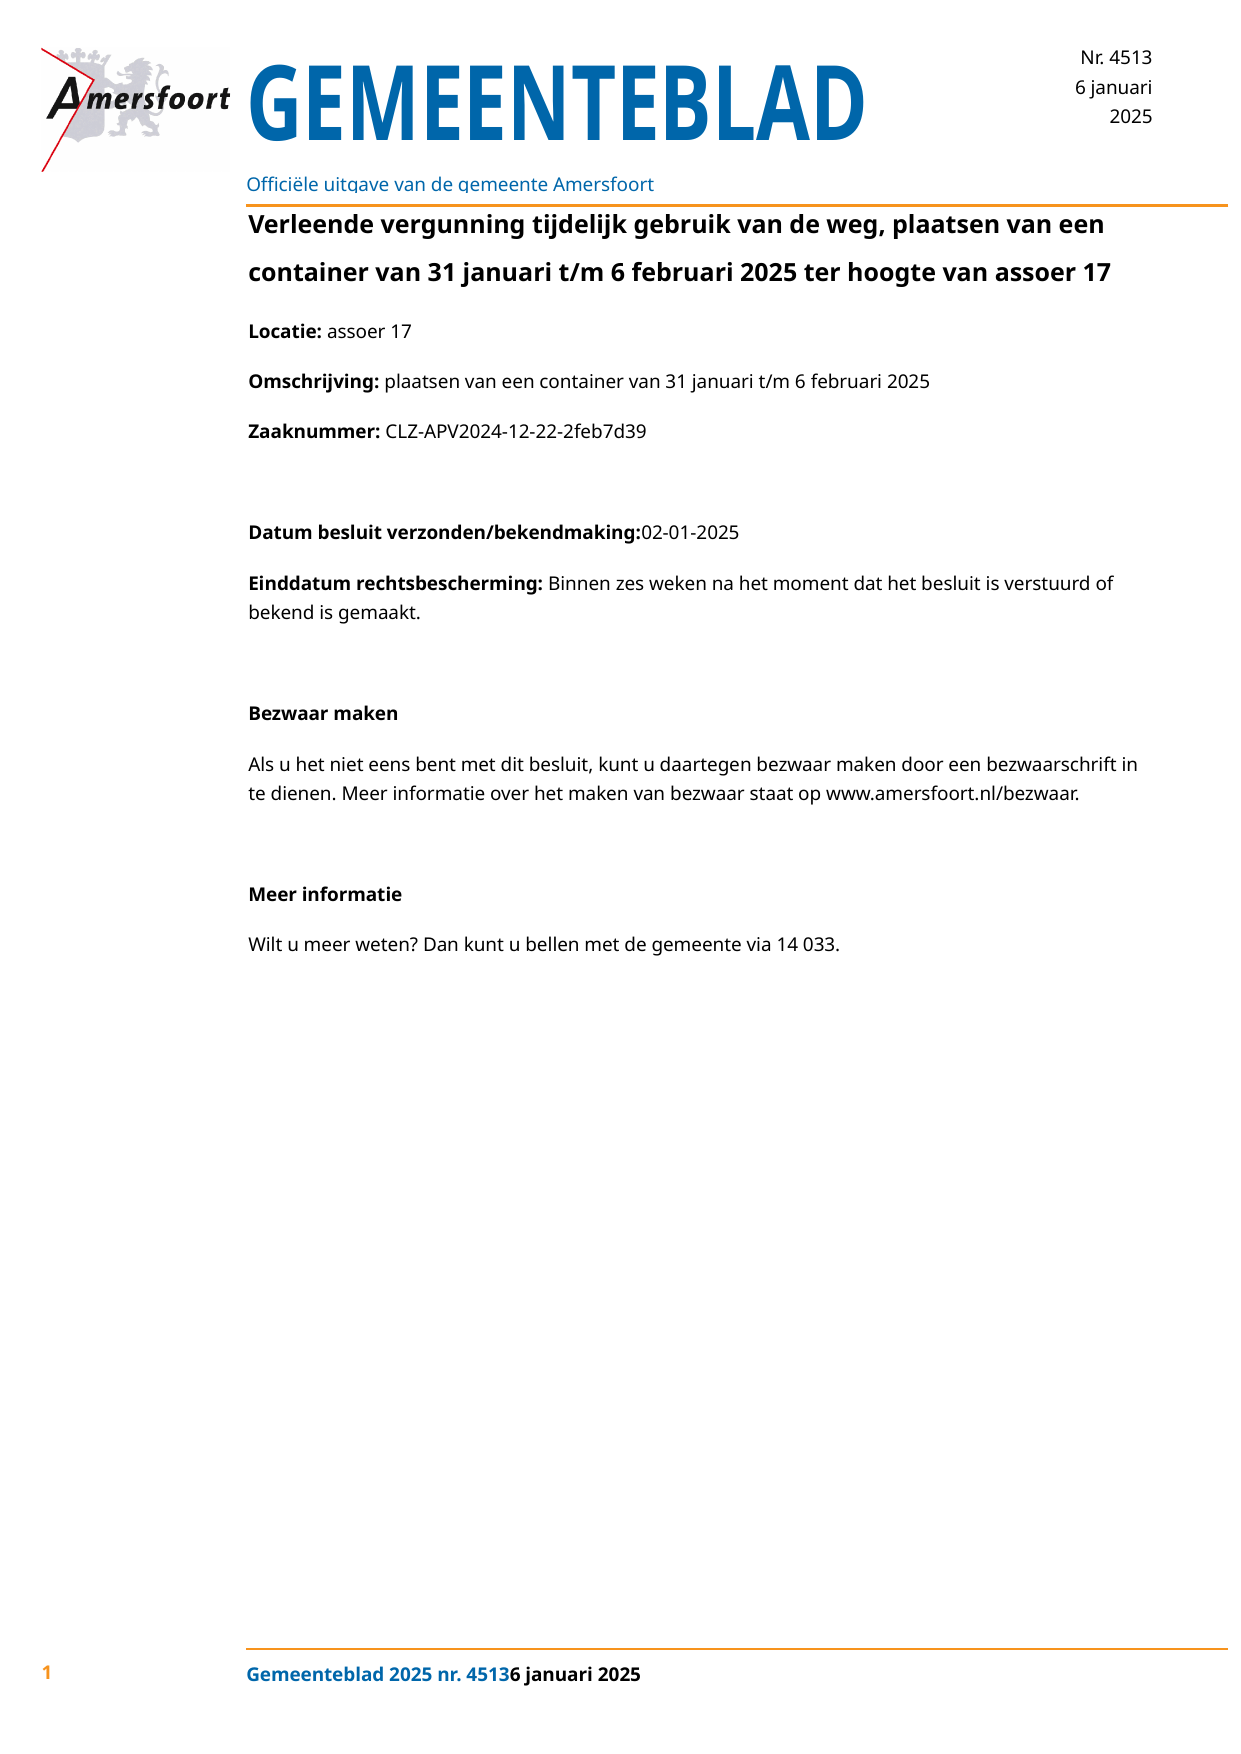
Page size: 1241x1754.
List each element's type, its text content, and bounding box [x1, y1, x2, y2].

text Einddatum rechtsbescherming: Binnen zes weken na het moment dat het besluit is verstuurd of bekend is gemaakt. [248, 570, 1152, 625]
text Wilt u meer weten? Dan kunt u bellen met de gemeente via 14 033. [248, 932, 1152, 957]
text Als u het niet eens bent met dit besluit, kunt u daartegen bezwaar maken door een bezwaarschrift in te dienen. Meer informatie over het maken van bezwaar staat op www.amersfoort.nl/bezwaar. [248, 751, 1152, 806]
text Verleende vergunning tijdelijk gebruik van de weg, plaatsen van een container van 31 januari t/m 6 februari 2025 ter hoogte van assoer 17 [248, 207, 1152, 288]
text Datum besluit verzonden/bekendmaking:02-01-2025 [248, 519, 1152, 545]
picture [41, 47, 231, 172]
text Bezwaar maken [248, 700, 1152, 726]
text Meer informatie [248, 881, 1152, 907]
text Locatie: assoer 17 [248, 318, 1152, 344]
text Zaaknummer: CLZ-APV2024-12-22-2feb7d39 [248, 419, 1152, 444]
text Omschrijving: plaatsen van een container van 31 januari t/m 6 februari 2025 [248, 368, 1152, 394]
